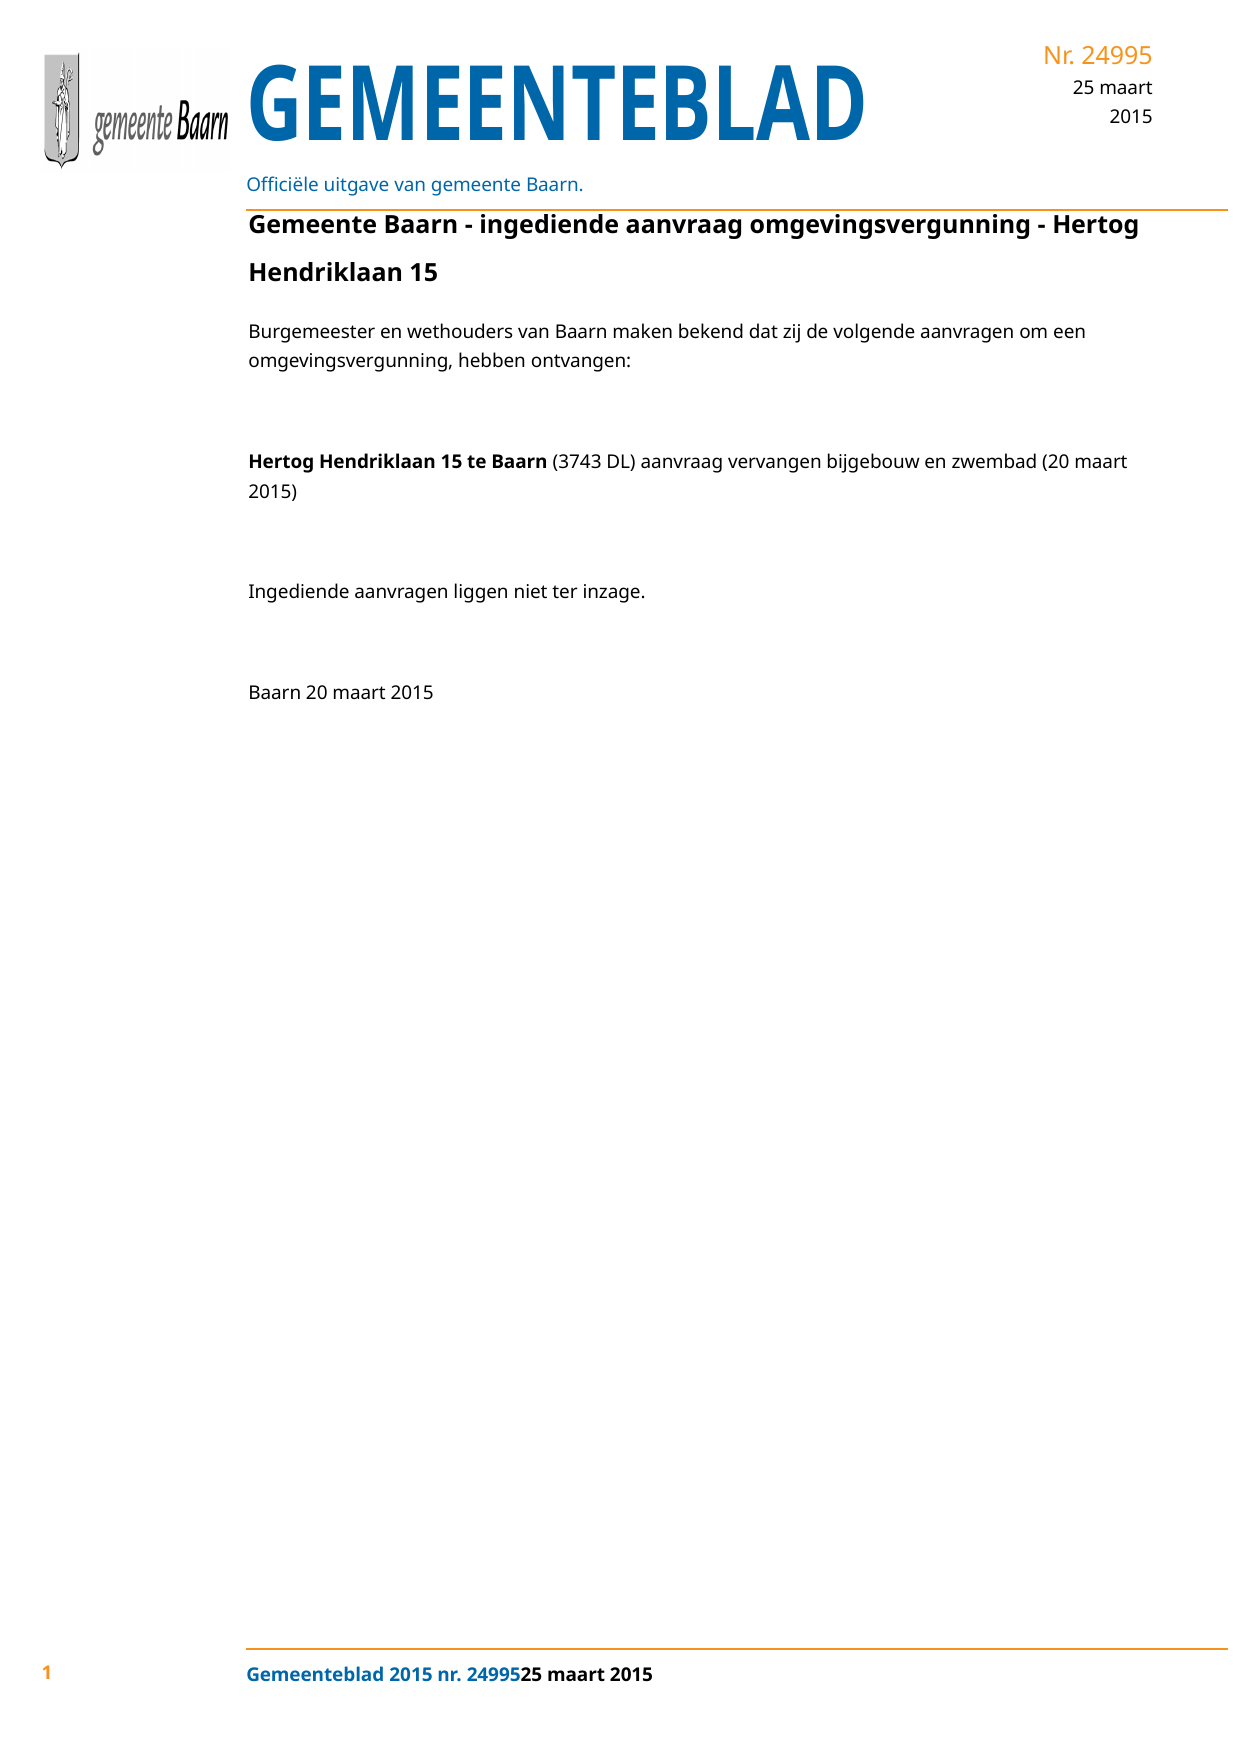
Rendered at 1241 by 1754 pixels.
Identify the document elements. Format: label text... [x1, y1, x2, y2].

text Ingediende aanvragen liggen niet ter inzage. [248, 579, 1152, 604]
text Burgemeester en wethouders van Baarn maken bekend dat zij de volgende aanvragen om een omgevingsvergunning, hebben ontvangen: [248, 318, 1152, 373]
picture [41, 47, 231, 172]
text Baarn 20 maart 2015 [248, 679, 1152, 705]
text Gemeente Baarn - ingediende aanvraag omgevingsvergunning - Hertog Hendriklaan 15 [248, 211, 1152, 288]
text Hertog Hendriklaan 15 te Baarn (3743 DL) aanvraag vervangen bijgebouw en zwembad (20 maart 2015) [248, 448, 1152, 504]
